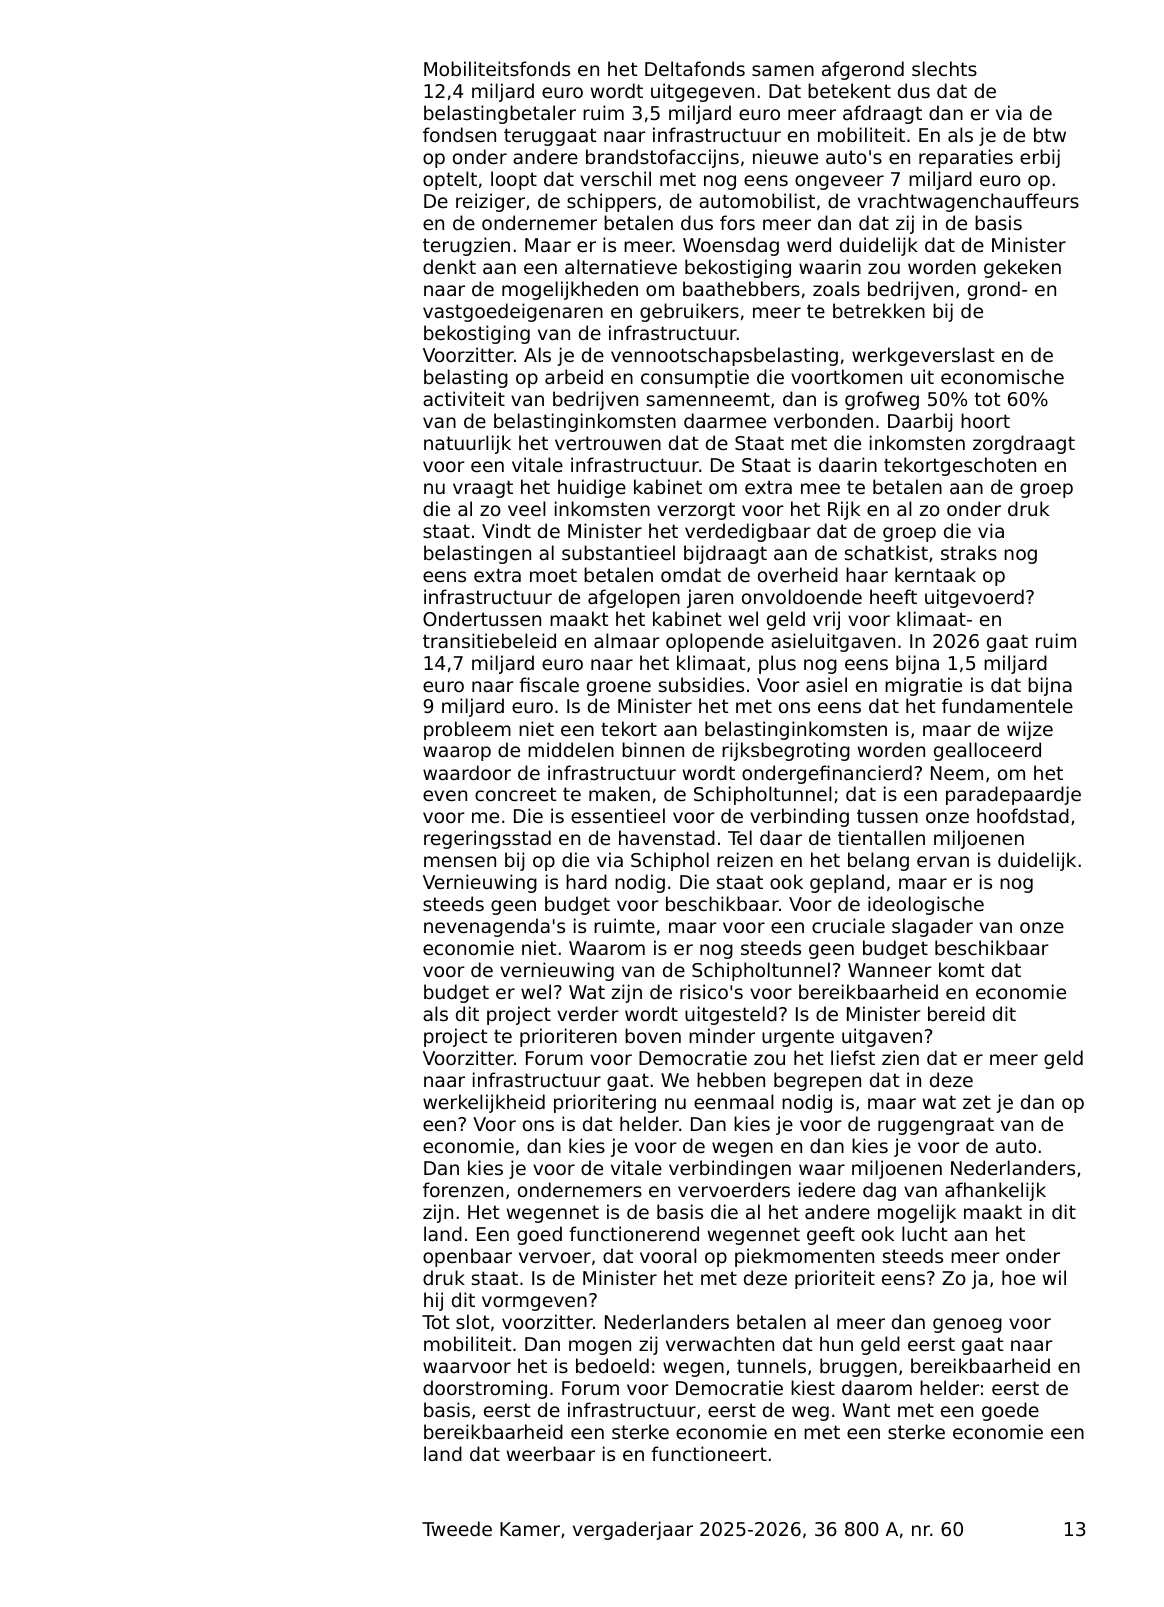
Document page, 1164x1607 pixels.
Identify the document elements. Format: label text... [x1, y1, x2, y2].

text Ondertussen maakt het kabinet wel geld vrij voor klimaat- en transitiebeleid en almaar oplopende asieluitgaven. In 2026 gaat ruim 14,7 miljard euro naar het klimaat, plus nog eens bijna 1,5 miljard euro naar fiscale groene subsidies. Voor asiel en migratie is dat bijna 9 miljard euro. Is de Minister het met ons eens dat het fundamentele probleem niet een tekort aan belastinginkomsten is, maar de wijze waarop de middelen binnen de rijksbegroting worden gealloceerd waardoor de infrastructuur wordt ondergefinancierd? Neem, om het even concreet te maken, de Schipholtunnel; dat is een paradepaardje voor me. Die is essentieel voor de verbinding tussen onze hoofdstad, regeringsstad en de havenstad. Tel daar de tientallen miljoenen mensen bij op die via Schiphol reizen en het belang ervan is duidelijk. Vernieuwing is hard nodig. Die staat ook gepland, maar er is nog steeds geen budget voor beschikbaar. Voor de ideologische nevenagenda's is ruimte, maar voor een cruciale slagader van onze economie niet. Waarom is er nog steeds geen budget beschikbaar voor de vernieuwing van de Schipholtunnel? Wanneer komt dat budget er wel? Wat zijn de risico's voor bereikbaarheid en economie als dit project verder wordt uitgesteld? Is de Minister bereid dit project te prioriteren boven minder urgente uitgaven? [422, 608, 1087, 1048]
text Voorzitter. Forum voor Democratie zou het liefst zien dat er meer geld naar infrastructuur gaat. We hebben begrepen dat in deze werkelijkheid prioritering nu eenmaal nodig is, maar wat zet je dan op een? Voor ons is dat helder. Dan kies je voor de ruggengraat van de economie, dan kies je voor de wegen en dan kies je voor de auto. Dan kies je voor de vitale verbindingen waar miljoenen Nederlanders, forenzen, ondernemers en vervoerders iedere dag van afhankelijk zijn. Het wegennet is de basis die al het andere mogelijk maakt in dit land. Een goed functionerend wegennet geeft ook lucht aan het openbaar vervoer, dat vooral op piekmomenten steeds meer onder druk staat. Is de Minister het met deze prioriteit eens? Zo ja, hoe wil hij dit vormgeven? [422, 1048, 1087, 1312]
text Mobiliteitsfonds en het Deltafonds samen afgerond slechts 12,4 miljard euro wordt uitgegeven. Dat betekent dus dat de belastingbetaler ruim 3,5 miljard euro meer afdraagt dan er via de fondsen teruggaat naar infrastructuur en mobiliteit. En als je de btw op onder andere brandstofaccijns, nieuwe auto's en reparaties erbij optelt, loopt dat verschil met nog eens ongeveer 7 miljard euro op. De reiziger, de schippers, de automobilist, de vrachtwagenchauffeurs en de ondernemer betalen dus fors meer dan dat zij in de basis terugzien. Maar er is meer. Woensdag werd duidelijk dat de Minister denkt aan een alternatieve bekostiging waarin zou worden gekeken naar de mogelijkheden om baathebbers, zoals bedrijven, grond- en vastgoedeigenaren en gebruikers, meer te betrekken bij de bekostiging van de infrastructuur. [422, 59, 1087, 345]
text Tot slot, voorzitter. Nederlanders betalen al meer dan genoeg voor mobiliteit. Dan mogen zij verwachten dat hun geld eerst gaat naar waarvoor het is bedoeld: wegen, tunnels, bruggen, bereikbaarheid en doorstroming. Forum voor Democratie kiest daarom helder: eerst de basis, eerst de infrastructuur, eerst de weg. Want met een goede bereikbaarheid een sterke economie en met een sterke economie een land dat weerbaar is en functioneert. [422, 1312, 1087, 1466]
text Voorzitter. Als je de vennootschapsbelasting, werkgeverslast en de belasting op arbeid en consumptie die voortkomen uit economische activiteit van bedrijven samenneemt, dan is grofweg 50% tot 60% van de belastinginkomsten daarmee verbonden. Daarbij hoort natuurlijk het vertrouwen dat de Staat met die inkomsten zorgdraagt voor een vitale infrastructuur. De Staat is daarin tekortgeschoten en nu vraagt het huidige kabinet om extra mee te betalen aan de groep die al zo veel inkomsten verzorgt voor het Rijk en al zo onder druk staat. Vindt de Minister het verdedigbaar dat de groep die via belastingen al substantieel bijdraagt aan de schatkist, straks nog eens extra moet betalen omdat de overheid haar kerntaak op infrastructuur de afgelopen jaren onvoldoende heeft uitgevoerd? [422, 345, 1087, 608]
